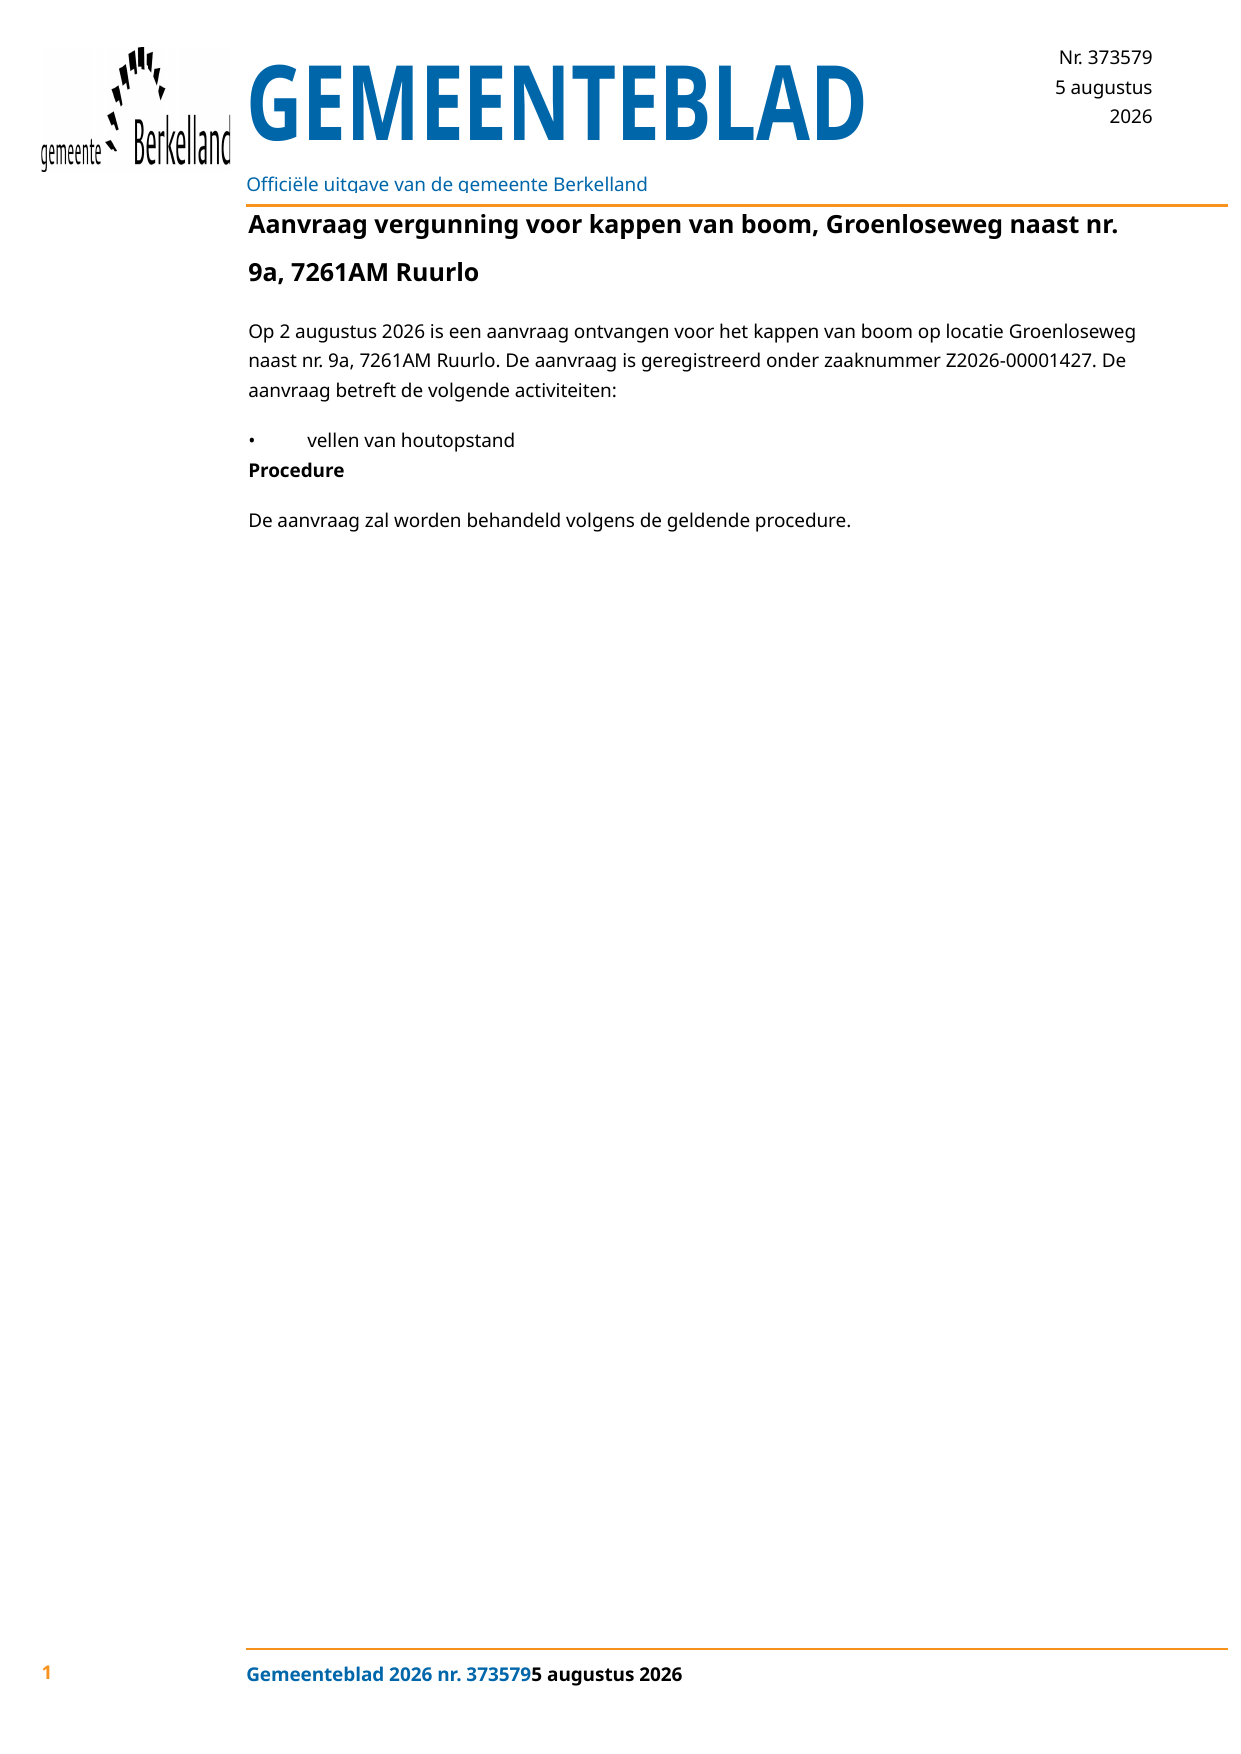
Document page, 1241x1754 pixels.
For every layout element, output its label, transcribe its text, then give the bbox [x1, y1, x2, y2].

picture [41, 47, 231, 172]
text Op 2 augustus 2026 is een aanvraag ontvangen voor het kappen van boom op locatie Groenloseweg naast nr. 9a, 7261AM Ruurlo. De aanvraag is geregistreerd onder zaaknummer Z2026-00001427. De aanvraag betreft de volgende activiteiten: [248, 318, 1152, 403]
text Aanvraag vergunning voor kappen van boom, Groenloseweg naast nr. 9a, 7261AM Ruurlo [248, 207, 1152, 288]
text De aanvraag zal worden behandeld volgens de geldende procedure. [248, 507, 1152, 533]
list vellen van houtopstand [248, 427, 1152, 453]
text Procedure [248, 457, 1152, 483]
